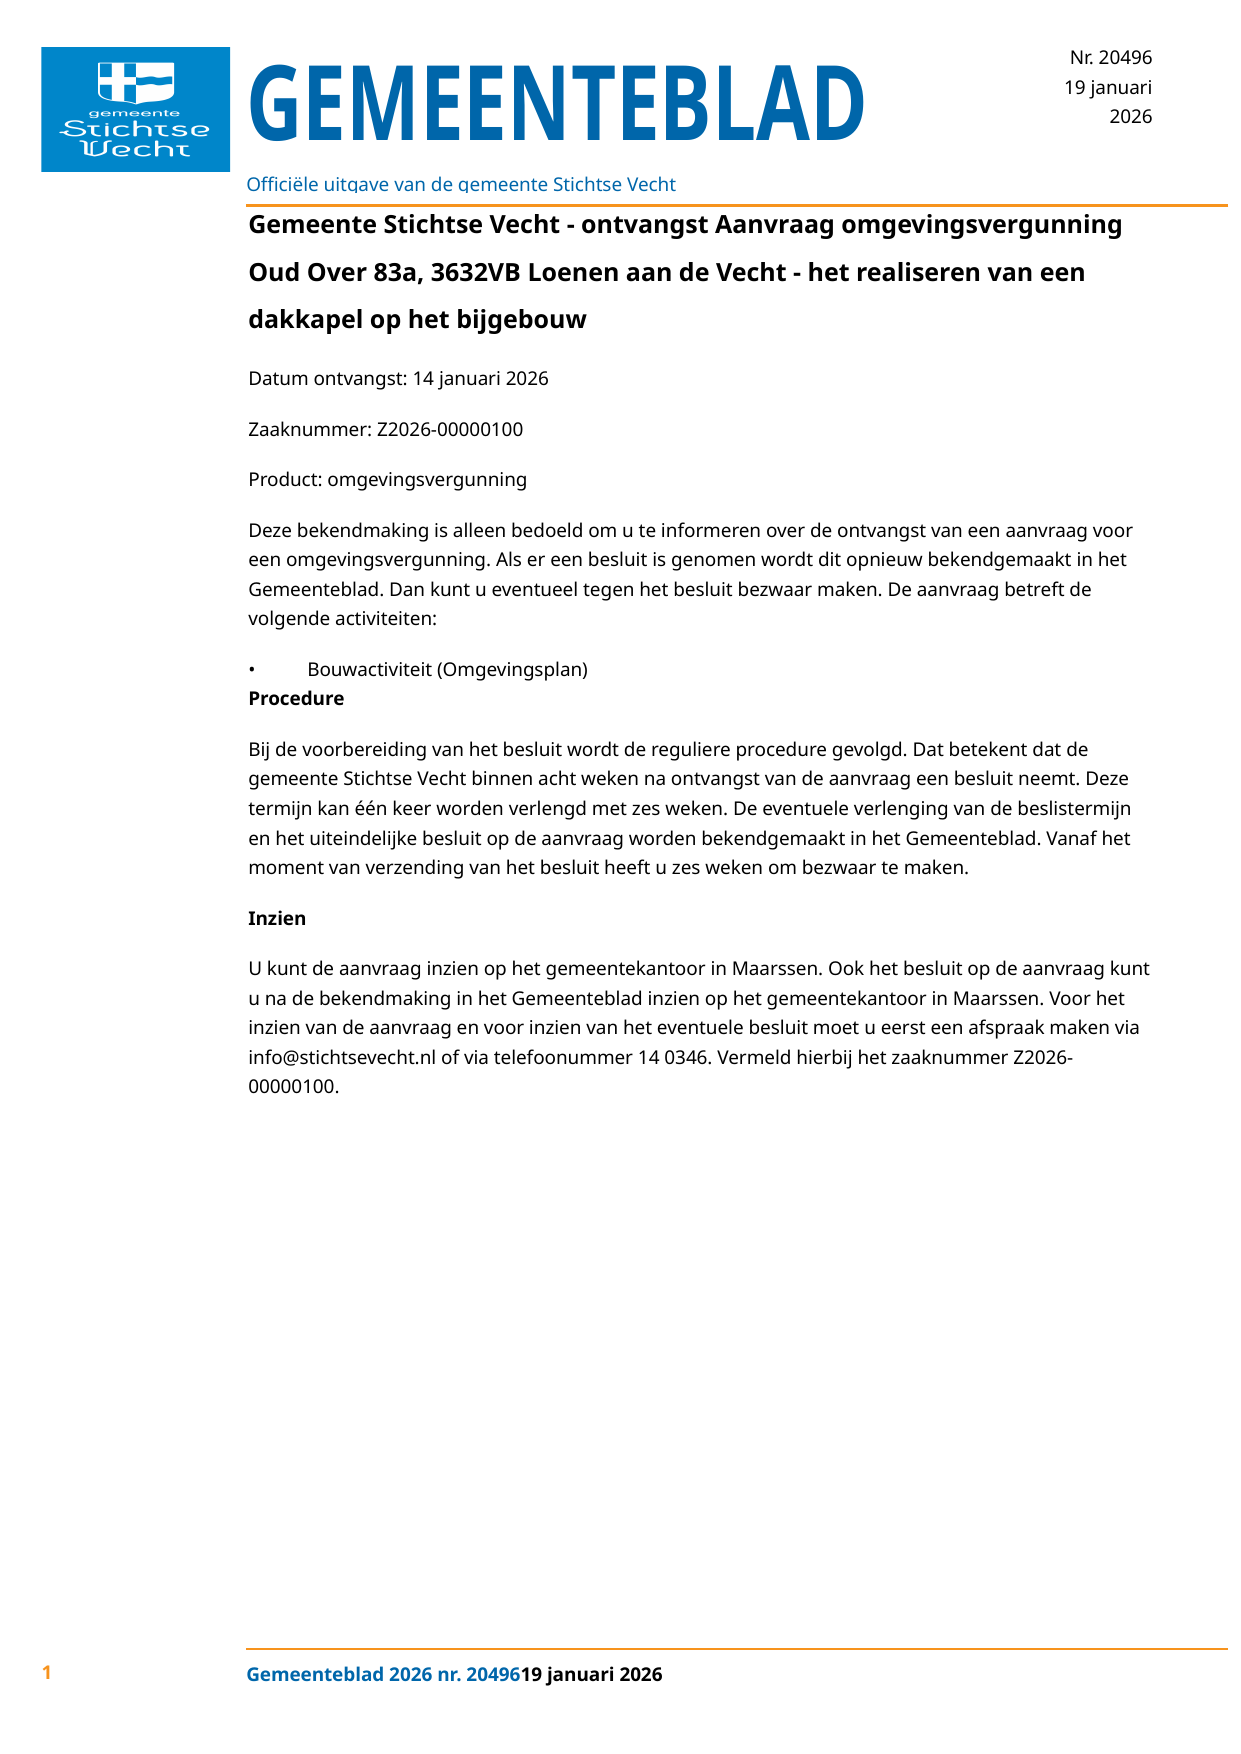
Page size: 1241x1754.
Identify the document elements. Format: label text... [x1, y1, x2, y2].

text Gemeente Stichtse Vecht - ontvangst Aanvraag omgevingsvergunning Oud Over 83a, 3632VB Loenen aan de Vecht - het realiseren van een dakkapel op het bijgebouw [248, 207, 1152, 336]
text Procedure [248, 686, 1152, 711]
picture [137, 63, 174, 103]
text Deze bekendmaking is alleen bedoeld om u te informeren over de ontvangst van een aanvraag voor een omgevingsvergunning. Als er een besluit is genomen wordt dit opnieuw bekendgemaakt in het Gemeenteblad. Dan kunt u eventueel tegen het besluit bezwaar maken. De aanvraag betreft de volgende activiteiten: [248, 517, 1152, 631]
text Zaaknummer: Z2026-00000100 [248, 416, 1152, 442]
picture [99, 63, 135, 101]
text U kunt de aanvraag inzien op het gemeentekantoor in Maarssen. Ook het besluit op de aanvraag kunt u na de bekendmaking in het Gemeenteblad inzien op het gemeentekantoor in Maarssen. Voor het inzien van de aanvraag en voor inzien van het eventuele besluit moet u eerst een afspraak maken via info@stichtsevecht.nl of via telefoonummer 14 0346. Vermeld hierbij het zaaknummer Z2026-00000100. [248, 955, 1152, 1099]
list Bouwactiviteit (Omgevingsplan) [248, 656, 1152, 682]
text Inzien [248, 905, 1152, 930]
text Datum ontvangst: 14 januari 2026 [248, 366, 1152, 391]
text Product: omgevingsvergunning [248, 466, 1152, 492]
text Bij de voorbereiding van het besluit wordt de reguliere procedure gevolgd. Dat betekent dat de gemeente Stichtse Vecht binnen acht weken na ontvangst van de aanvraag een besluit neemt. Deze termijn kan één keer worden verlengd met zes weken. De eventuele verlenging van de beslistermijn en het uiteindelijke besluit op de aanvraag worden bekendgemaakt in het Gemeenteblad. Vanaf het moment van verzending van het besluit heeft u zes weken om bezwaar te maken. [248, 736, 1152, 880]
